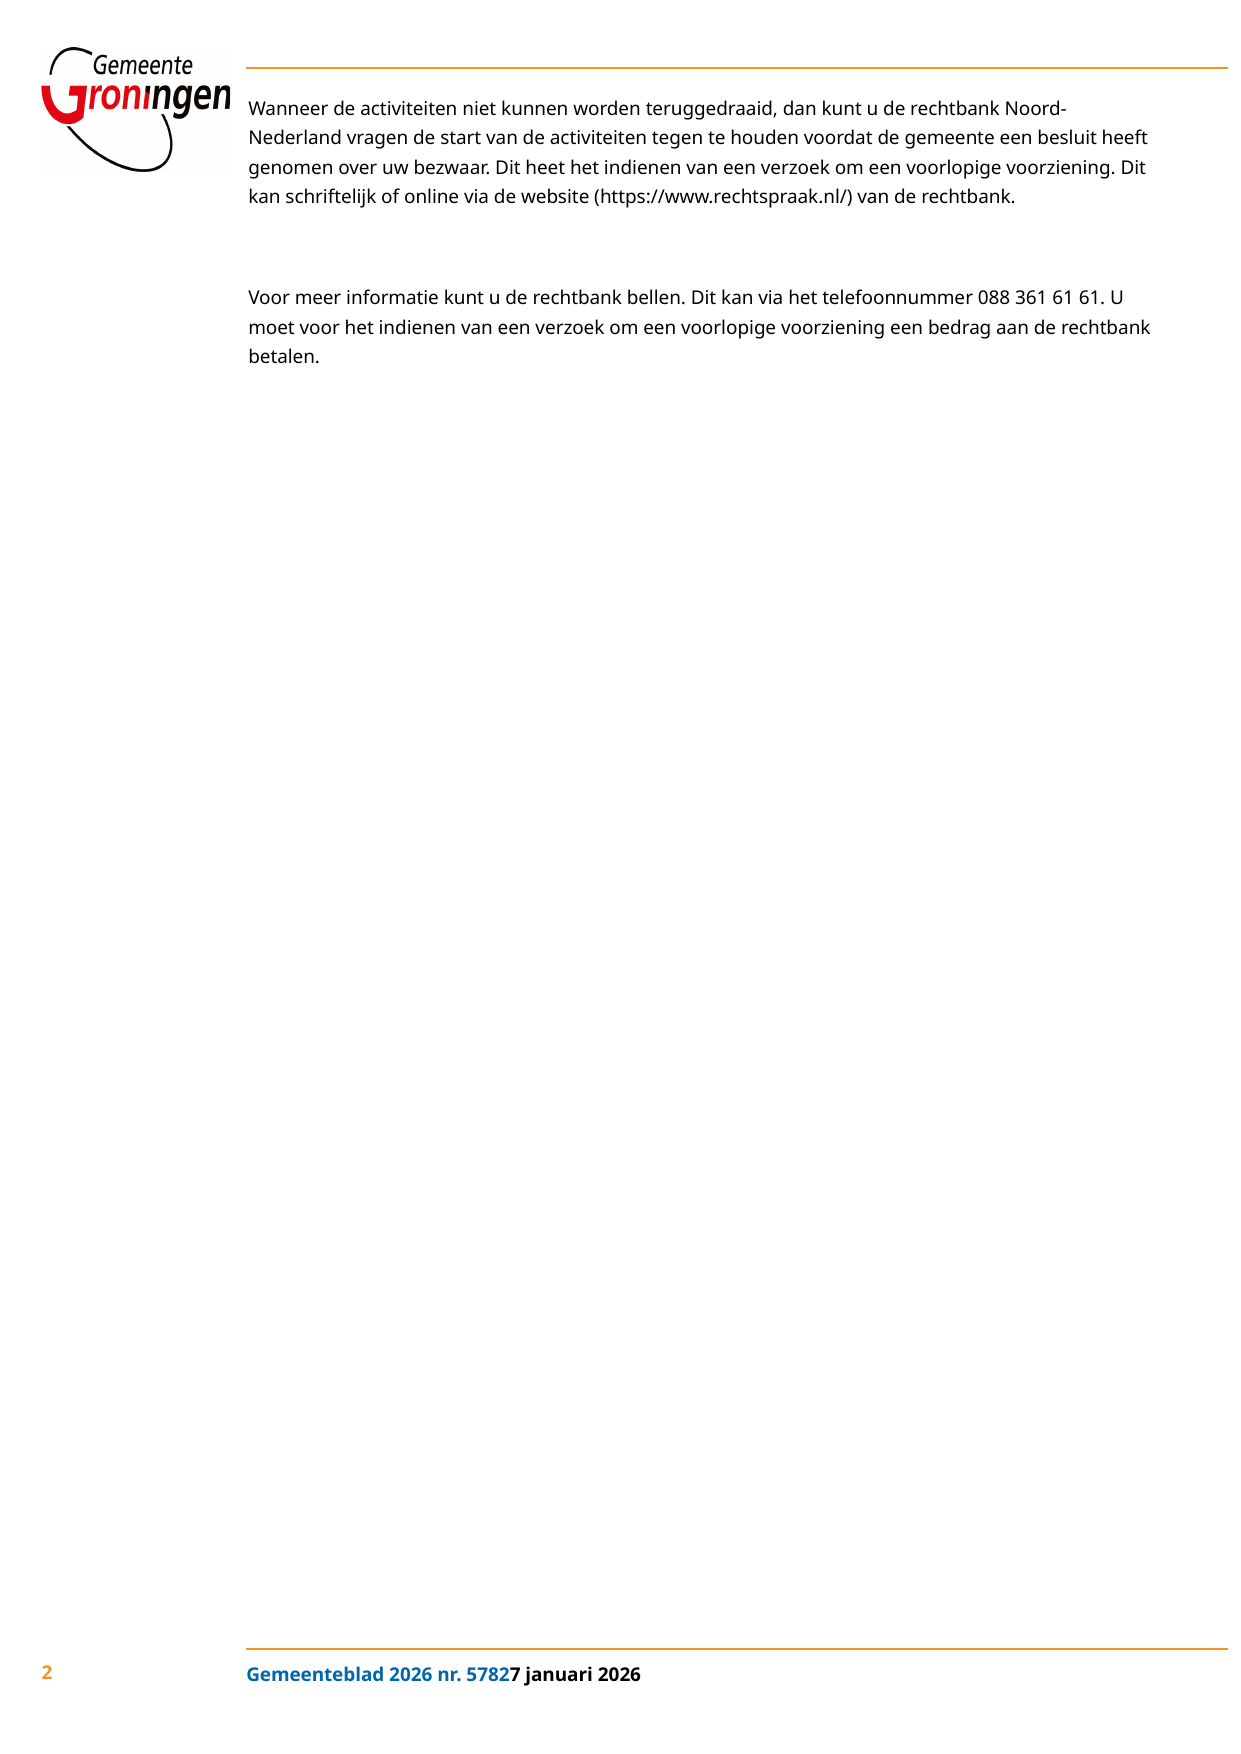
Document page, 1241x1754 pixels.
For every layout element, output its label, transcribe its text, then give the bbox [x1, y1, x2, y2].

text Voor meer informatie kunt u de rechtbank bellen. Dit kan via het telefoonnummer 088 361 61 61. U moet voor het indienen van een verzoek om een voorlopige voorziening een bedrag aan de rechtbank betalen. [248, 284, 1152, 369]
picture [41, 47, 231, 172]
text Wanneer de activiteiten niet kunnen worden teruggedraaid, dan kunt u de rechtbank Noord-Nederland vragen de start van de activiteiten tegen te houden voordat de gemeente een besluit heeft genomen over uw bezwaar. Dit heet het indienen van een verzoek om een voorlopige voorziening. Dit kan schriftelijk of online via de website (https://www.rechtspraak.nl/) van de rechtbank. [248, 95, 1152, 209]
